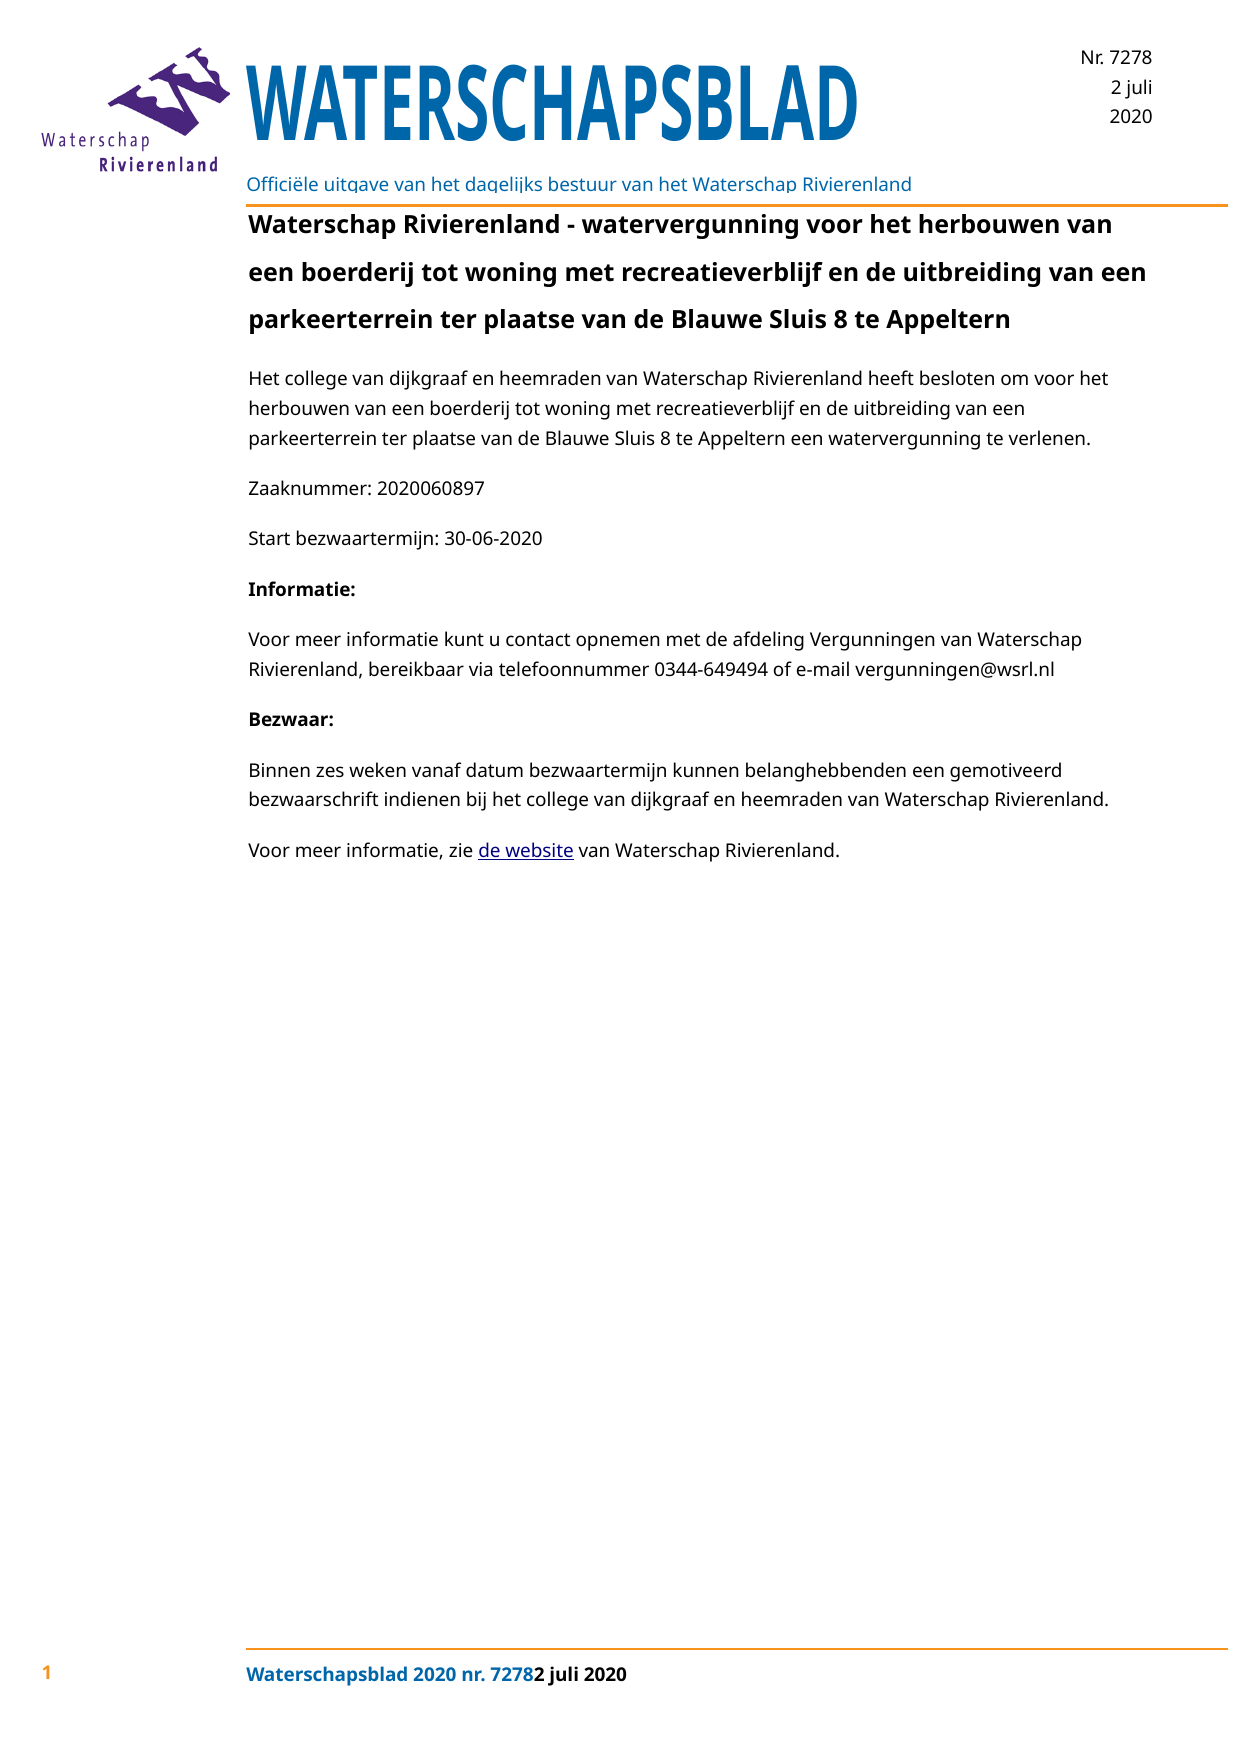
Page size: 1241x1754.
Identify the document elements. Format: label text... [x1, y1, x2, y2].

text Start bezwaartermijn: 30-06-2020 [248, 526, 1152, 551]
text Zaaknummer: 2020060897 [248, 475, 1152, 501]
picture [41, 47, 231, 172]
text Voor meer informatie, zie de website van Waterschap Rivierenland. [248, 837, 1152, 862]
text Voor meer informatie kunt u contact opnemen met de afdeling Vergunningen van Waterschap Rivierenland, bereikbaar via telefoonnummer 0344-649494 of e-mail vergunningen@wsrl.nl [248, 626, 1152, 682]
text Het college van dijkgraaf en heemraden van Waterschap Rivierenland heeft besloten om voor het herbouwen van een boerderij tot woning met recreatieverblijf en de uitbreiding van een parkeerterrein ter plaatse van de Blauwe Sluis 8 te Appeltern een watervergunning te verlenen. [248, 366, 1152, 450]
text Binnen zes weken vanaf datum bezwaartermijn kunnen belanghebbenden een gemotiveerd bezwaarschrift indienen bij het college van dijkgraaf en heemraden van Waterschap Rivierenland. [248, 757, 1152, 812]
text Informatie: [248, 576, 1152, 602]
text Bezwaar: [248, 706, 1152, 732]
text Waterschap Rivierenland - watervergunning voor het herbouwen van een boerderij tot woning met recreatieverblijf en de uitbreiding van een parkeerterrein ter plaatse van de Blauwe Sluis 8 te Appeltern [248, 207, 1152, 336]
